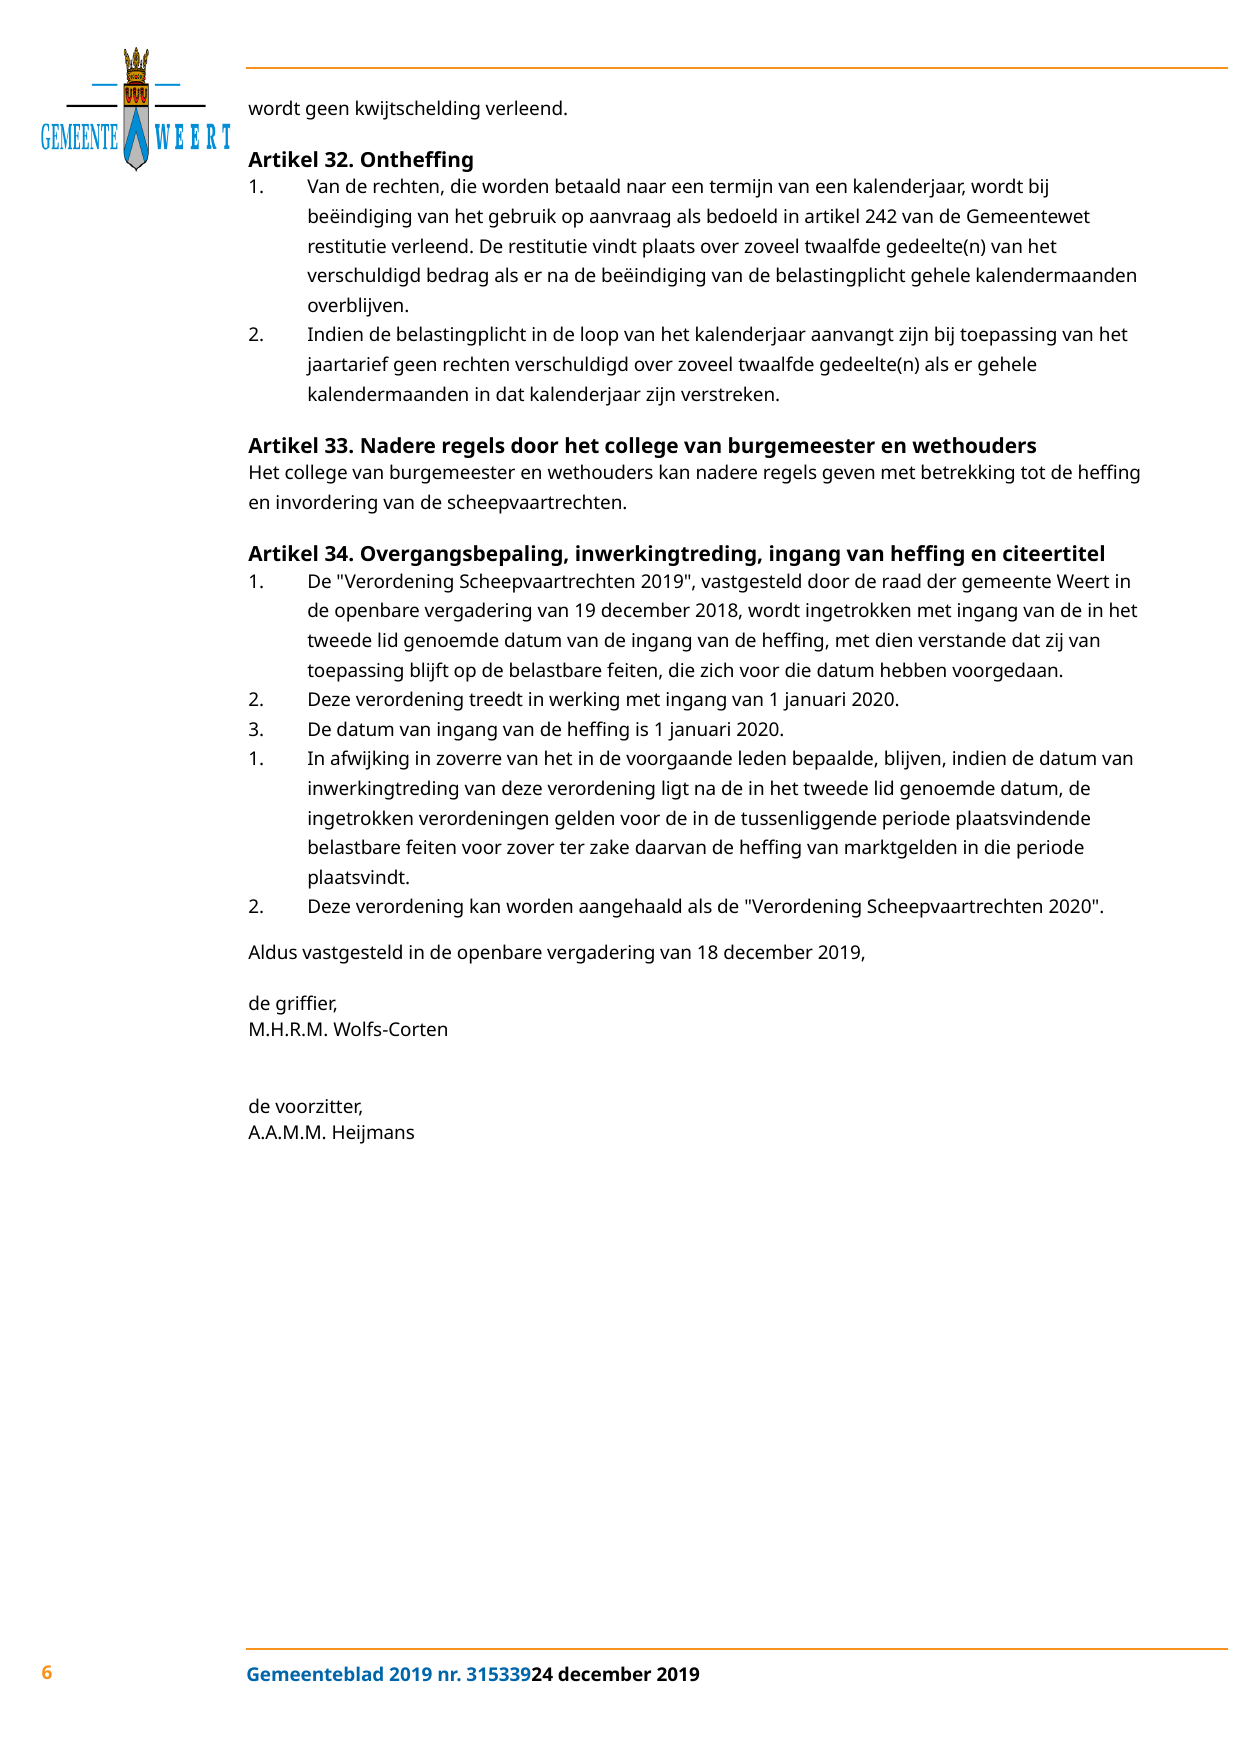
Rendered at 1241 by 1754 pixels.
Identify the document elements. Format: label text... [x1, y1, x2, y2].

list De "Verordening Scheepvaartrechten 2019", vastgesteld door de raad der gemeente Weert in de openbare vergadering van 19 december 2018, wordt ingetrokken met ingang van de in het tweede lid genoemde datum van de ingang van de heffing, met dien verstande dat zij van toepassing blijft op de belastbare feiten, die zich voor die datum hebben voorgedaan. [248, 568, 1152, 682]
text A.A.M.M. Heijmans [248, 1119, 1152, 1145]
text Artikel 34. Overgangsbepaling, inwerkingtreding, ingang van heffing en citeertitel [248, 539, 1152, 568]
text wordt geen kwijtschelding verleend. [248, 95, 1152, 121]
text M.H.R.M. Wolfs-Corten [248, 1016, 1152, 1042]
text Aldus vastgesteld in de openbare vergadering van 18 december 2019, [248, 939, 1152, 965]
list Van de rechten, die worden betaald naar een termijn van een kalenderjaar, wordt bij beëindiging van het gebruik op aanvraag als bedoeld in artikel 242 van de Gemeentewet restitutie verleend. De restitutie vindt plaats over zoveel twaalfde gedeelte(n) van het verschuldigd bedrag als er na de beëindiging van de belastingplicht gehele kalendermaanden overblijven. [248, 174, 1152, 318]
text de griffier, [248, 991, 1152, 1016]
picture [41, 47, 231, 172]
list Deze verordening kan worden aangehaald als de "Verordening Scheepvaartrechten 2020". [248, 893, 1152, 919]
text Artikel 33. Nadere regels door het college van burgemeester en wethouders [248, 431, 1152, 459]
list De datum van ingang van de heffing is 1 januari 2020. [248, 716, 1152, 742]
text de voorzitter, [248, 1093, 1152, 1119]
list In afwijking in zoverre van het in de voorgaande leden bepaalde, blijven, indien de datum van inwerkingtreding van deze verordening ligt na de in het tweede lid genoemde datum, de ingetrokken verordeningen gelden voor de in de tussenliggende periode plaatsvindende belastbare feiten voor zover ter zake daarvan de heffing van marktgelden in die periode plaatsvindt. [248, 746, 1152, 889]
text Het college van burgemeester en wethouders kan nadere regels geven met betrekking tot de heffing en invordering van de scheepvaartrechten. [248, 459, 1152, 515]
text Artikel 32. Ontheffing [248, 145, 1152, 174]
list Deze verordening treedt in werking met ingang van 1 januari 2020. [248, 686, 1152, 712]
list Indien de belastingplicht in de loop van het kalenderjaar aanvangt zijn bij toepassing van het jaartarief geen rechten verschuldigd over zoveel twaalfde gedeelte(n) als er gehele kalendermaanden in dat kalenderjaar zijn verstreken. [248, 322, 1152, 406]
